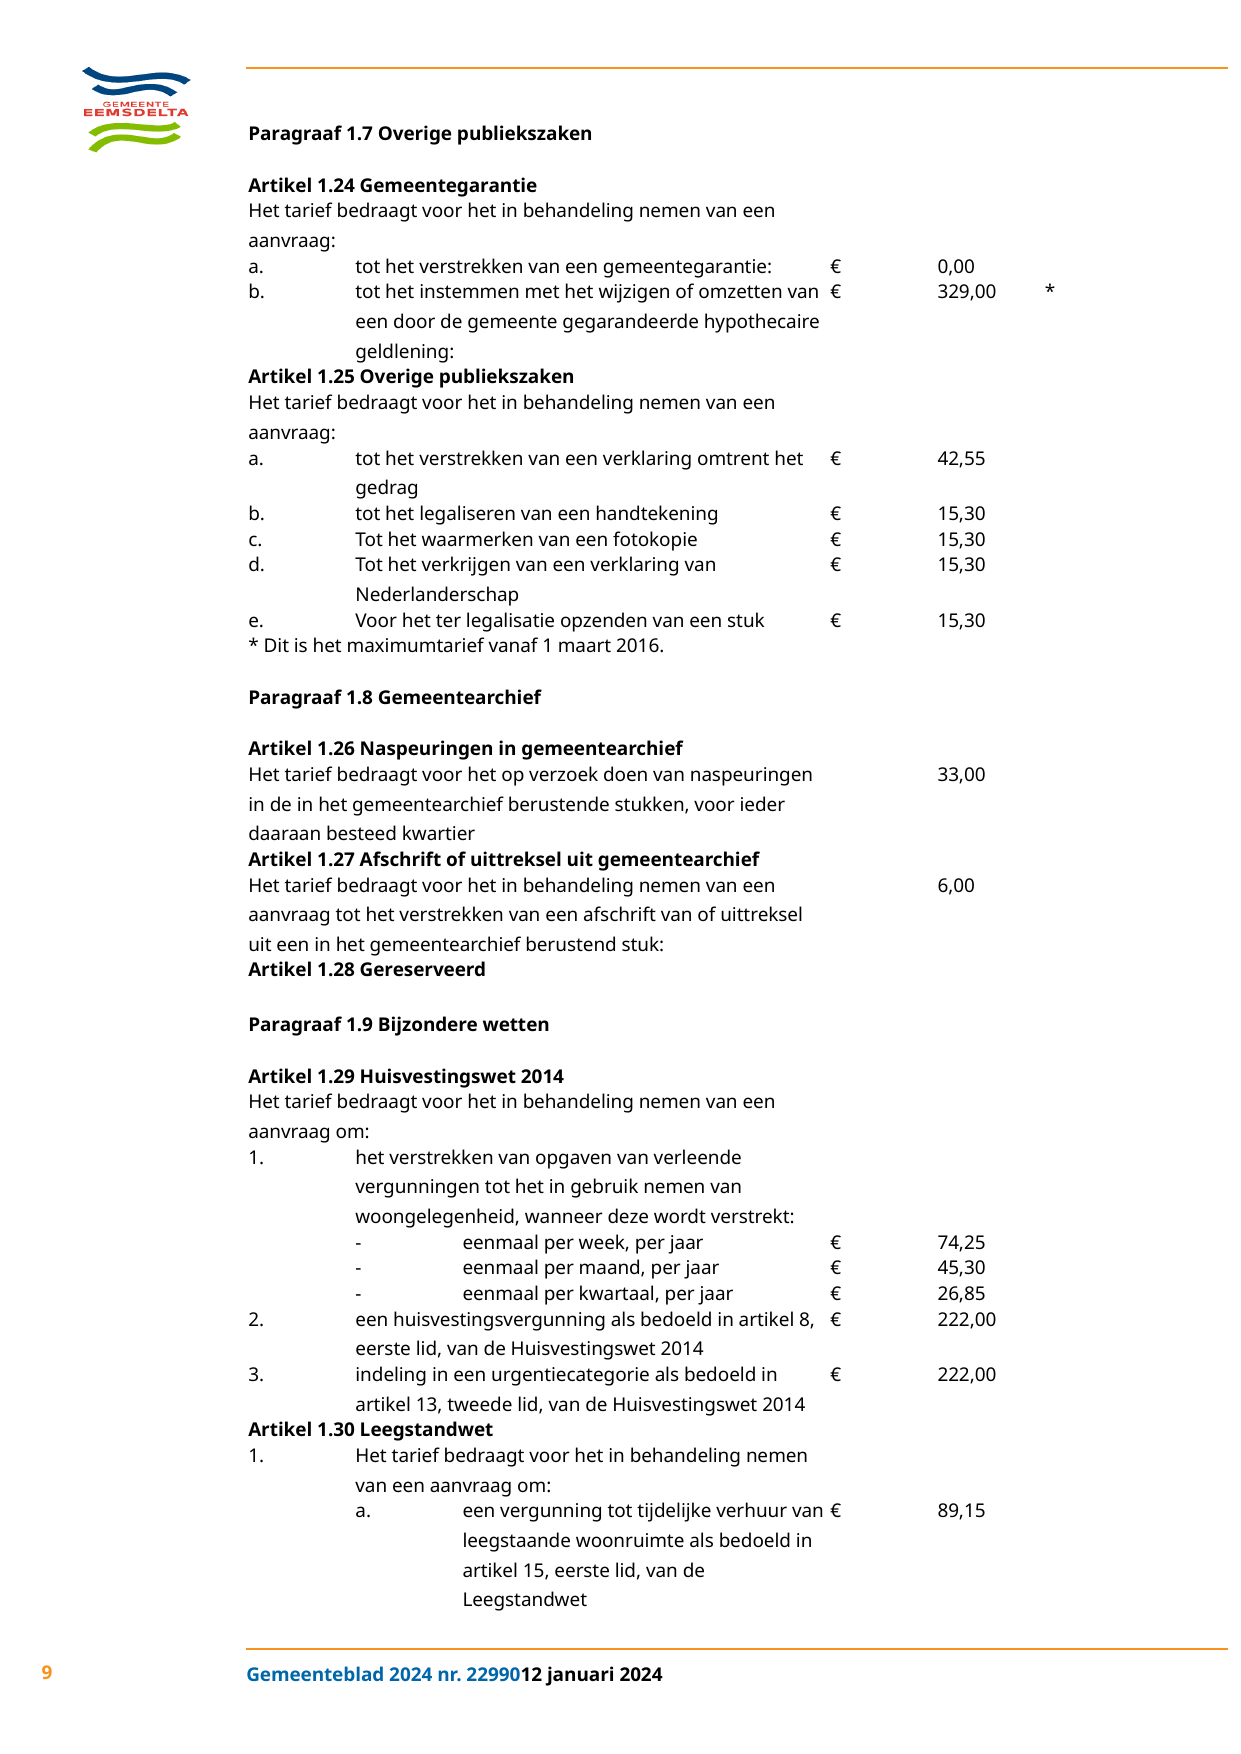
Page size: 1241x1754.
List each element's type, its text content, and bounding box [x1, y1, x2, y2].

table_cell [937, 633, 1044, 658]
table_cell Tot het waarmerken van een fotokopie [355, 526, 830, 551]
table_cell € [830, 1306, 937, 1361]
picture [41, 47, 231, 172]
table_cell [1045, 633, 1152, 658]
table_cell [1045, 607, 1152, 632]
table_cell Het tarief bedraagt voor het op verzoek doen van naspeuringen in de in het gemeentearchief berustende stukken, voor ieder daaraan besteed kwartier [248, 761, 830, 846]
table_cell [830, 121, 937, 146]
table_cell [937, 1443, 1044, 1498]
table_cell [1045, 121, 1152, 146]
table_cell [1045, 1443, 1152, 1498]
table_cell [1045, 364, 1152, 389]
table_cell [1045, 983, 1152, 1008]
table_cell Artikel 1.24 Gemeentegarantie [248, 172, 1044, 198]
table_cell tot het legaliseren van een handtekening [355, 500, 830, 526]
table_cell [1045, 684, 1152, 710]
table_cell Het tarief bedraagt voor het in behandeling nemen van een aanvraag om: [248, 1089, 830, 1144]
table_cell [937, 389, 1044, 445]
table_cell [830, 1443, 937, 1498]
table_cell [1045, 1144, 1152, 1229]
table_cell € [830, 445, 937, 500]
table_cell [355, 658, 462, 684]
table_cell [1045, 1361, 1152, 1417]
table_cell [830, 146, 937, 172]
table_cell [1045, 198, 1152, 253]
table_cell 1. [248, 1144, 355, 1229]
table_cell [1045, 1063, 1152, 1089]
table_cell € [830, 607, 937, 632]
table_cell [937, 658, 1044, 684]
table_cell a. [248, 253, 355, 279]
table_cell € [830, 526, 937, 551]
table_cell een huisvestingsvergunning als bedoeld in artikel 8, eerste lid, van de Huisvestingswet 2014 [355, 1306, 830, 1361]
table_cell 15,30 [937, 526, 1044, 551]
table_cell [830, 872, 937, 957]
table_cell [830, 983, 937, 1008]
table_cell [248, 1255, 355, 1280]
table_cell € [830, 1229, 937, 1254]
table_cell Voor het ter legalisatie opzenden van een stuk [355, 607, 830, 632]
table_cell een vergunning tot tijdelijke verhuur van leegstaande woonruimte als bedoeld in artikel 15, eerste lid, van de Leegstandwet [462, 1498, 830, 1612]
table_cell [937, 1089, 1044, 1144]
table_cell [937, 710, 1044, 735]
table_cell € [830, 279, 937, 364]
table_cell [830, 198, 937, 253]
table_cell Artikel 1.26 Naspeuringen in gemeentearchief [248, 735, 1044, 761]
table_cell indeling in een urgentiecategorie als bedoeld in artikel 13, tweede lid, van de Huisvestingswet 2014 [355, 1361, 830, 1417]
table_cell [355, 710, 462, 735]
table_cell [1045, 1037, 1152, 1063]
table_cell [937, 146, 1044, 172]
table_cell tot het verstrekken van een verklaring omtrent het gedrag [355, 445, 830, 500]
table_cell [355, 983, 462, 1008]
table_cell Artikel 1.25 Overige publiekszaken [248, 364, 1044, 389]
table_cell Paragraaf 1.8 Gemeentearchief [248, 684, 830, 710]
table_cell [248, 1229, 355, 1254]
table_cell [830, 389, 937, 445]
table_header Paragraaf 1.9 Bijzondere wetten [248, 1011, 830, 1037]
table_cell [462, 658, 830, 684]
table_cell [248, 1280, 355, 1306]
table_cell [1045, 146, 1152, 172]
table_cell 1. [248, 1443, 355, 1498]
table_cell [462, 1037, 830, 1063]
table_header [1045, 1011, 1152, 1037]
table_cell [1045, 1306, 1152, 1361]
table_cell [355, 146, 462, 172]
table_cell eenmaal per kwartaal, per jaar [462, 1280, 830, 1306]
table_header [830, 1011, 937, 1037]
table_cell [1045, 389, 1152, 445]
table_cell € [830, 1255, 937, 1280]
table_cell Het tarief bedraagt voor het in behandeling nemen van een aanvraag: [248, 198, 830, 253]
table_cell [1045, 1417, 1152, 1442]
table_cell 2. [248, 1306, 355, 1361]
table_cell [1045, 551, 1152, 607]
table_cell [1045, 710, 1152, 735]
table_cell [937, 1037, 1044, 1063]
table_cell € [830, 1361, 937, 1417]
table_cell [1045, 1280, 1152, 1306]
table_cell * Dit is het maximumtarief vanaf 1 maart 2016. [248, 633, 830, 658]
table_cell [1045, 1498, 1152, 1612]
table_cell 74,25 [937, 1229, 1044, 1254]
table_cell 6,00 [937, 872, 1044, 957]
table_cell 45,30 [937, 1255, 1044, 1280]
table_cell € [830, 1498, 937, 1612]
table_cell eenmaal per week, per jaar [462, 1229, 830, 1254]
table_cell 33,00 [937, 761, 1044, 846]
table_cell [462, 983, 830, 1008]
table_cell [1045, 761, 1152, 846]
table_cell Artikel 1.28 Gereserveerd [248, 957, 1044, 982]
table_cell 42,55 [937, 445, 1044, 500]
table_cell [830, 1037, 937, 1063]
table_cell [1045, 1229, 1152, 1254]
table_cell [1045, 445, 1152, 500]
table_cell [248, 658, 355, 684]
table_cell Tot het verkrijgen van een verklaring van Nederlanderschap [355, 551, 830, 607]
table_cell 15,30 [937, 607, 1044, 632]
table_cell € [830, 253, 937, 279]
table_cell [355, 95, 462, 121]
table_cell [937, 95, 1044, 121]
table_cell [1045, 172, 1152, 198]
table_cell [1045, 872, 1152, 957]
table_cell [1045, 957, 1152, 982]
table_cell b. [248, 500, 355, 526]
table_cell [1045, 500, 1152, 526]
table_cell - [355, 1280, 462, 1306]
table_cell 0,00 [937, 253, 1044, 279]
table_cell b. [248, 279, 355, 364]
table_cell * [1045, 279, 1152, 364]
table_cell € [830, 551, 937, 607]
table_cell [462, 710, 830, 735]
table_cell het verstrekken van opgaven van verleende vergunningen tot het in gebruik nemen van woongelegenheid, wanneer deze wordt verstrekt: [355, 1144, 830, 1229]
table_cell 329,00 [937, 279, 1044, 364]
table_cell [1045, 526, 1152, 551]
table_cell eenmaal per maand, per jaar [462, 1255, 830, 1280]
table_cell [830, 633, 937, 658]
table_cell 222,00 [937, 1306, 1044, 1361]
table_cell 26,85 [937, 1280, 1044, 1306]
table_cell Artikel 1.30 Leegstandwet [248, 1417, 1044, 1442]
table_cell Het tarief bedraagt voor het in behandeling nemen van een aanvraag: [248, 389, 830, 445]
table_cell [1045, 95, 1152, 121]
table_cell [830, 1144, 937, 1229]
table_cell [1045, 253, 1152, 279]
table_cell [937, 983, 1044, 1008]
table_cell [830, 710, 937, 735]
table_cell [937, 1144, 1044, 1229]
table_cell a. [355, 1498, 462, 1612]
table_cell [462, 95, 830, 121]
table_cell [1045, 658, 1152, 684]
table_cell [937, 684, 1044, 710]
table_cell - [355, 1229, 462, 1254]
table_header [937, 1011, 1044, 1037]
table_cell [248, 983, 355, 1008]
table_cell 3. [248, 1361, 355, 1417]
table_cell 15,30 [937, 500, 1044, 526]
table_cell [830, 761, 937, 846]
table_cell [830, 684, 937, 710]
table_cell [1045, 1089, 1152, 1144]
table_cell 15,30 [937, 551, 1044, 607]
table_cell Het tarief bedraagt voor het in behandeling nemen van een aanvraag tot het verstrekken van een afschrift van of uittreksel uit een in het gemeentearchief berustend stuk: [248, 872, 830, 957]
table_cell [355, 1037, 462, 1063]
table_cell [1045, 846, 1152, 872]
table_cell d. [248, 551, 355, 607]
table_cell 222,00 [937, 1361, 1044, 1417]
table_cell c. [248, 526, 355, 551]
table_cell [248, 1498, 355, 1612]
table_cell [1045, 735, 1152, 761]
table_cell [830, 658, 937, 684]
table_cell [1045, 1255, 1152, 1280]
table_cell - [355, 1255, 462, 1280]
table_cell tot het instemmen met het wijzigen of omzetten van een door de gemeente gegarandeerde hypothecaire geldlening: [355, 279, 830, 364]
table_cell [830, 95, 937, 121]
table_cell e. [248, 607, 355, 632]
table_cell [462, 146, 830, 172]
table_cell tot het verstrekken van een gemeentegarantie: [355, 253, 830, 279]
table_cell [937, 198, 1044, 253]
table_cell [248, 710, 355, 735]
table_cell [937, 121, 1044, 146]
table_cell [248, 146, 355, 172]
table_cell [248, 1037, 355, 1063]
table_cell Artikel 1.29 Huisvestingswet 2014 [248, 1063, 1044, 1089]
table_cell Het tarief bedraagt voor het in behandeling nemen van een aanvraag om: [355, 1443, 830, 1498]
table_cell € [830, 500, 937, 526]
table_cell € [830, 1280, 937, 1306]
table_cell Paragraaf 1.7 Overige publiekszaken [248, 121, 830, 146]
table_cell a. [248, 445, 355, 500]
table_cell [248, 95, 355, 121]
table_cell 89,15 [937, 1498, 1044, 1612]
table_cell [830, 1089, 937, 1144]
table_cell Artikel 1.27 Afschrift of uittreksel uit gemeentearchief [248, 846, 1044, 872]
